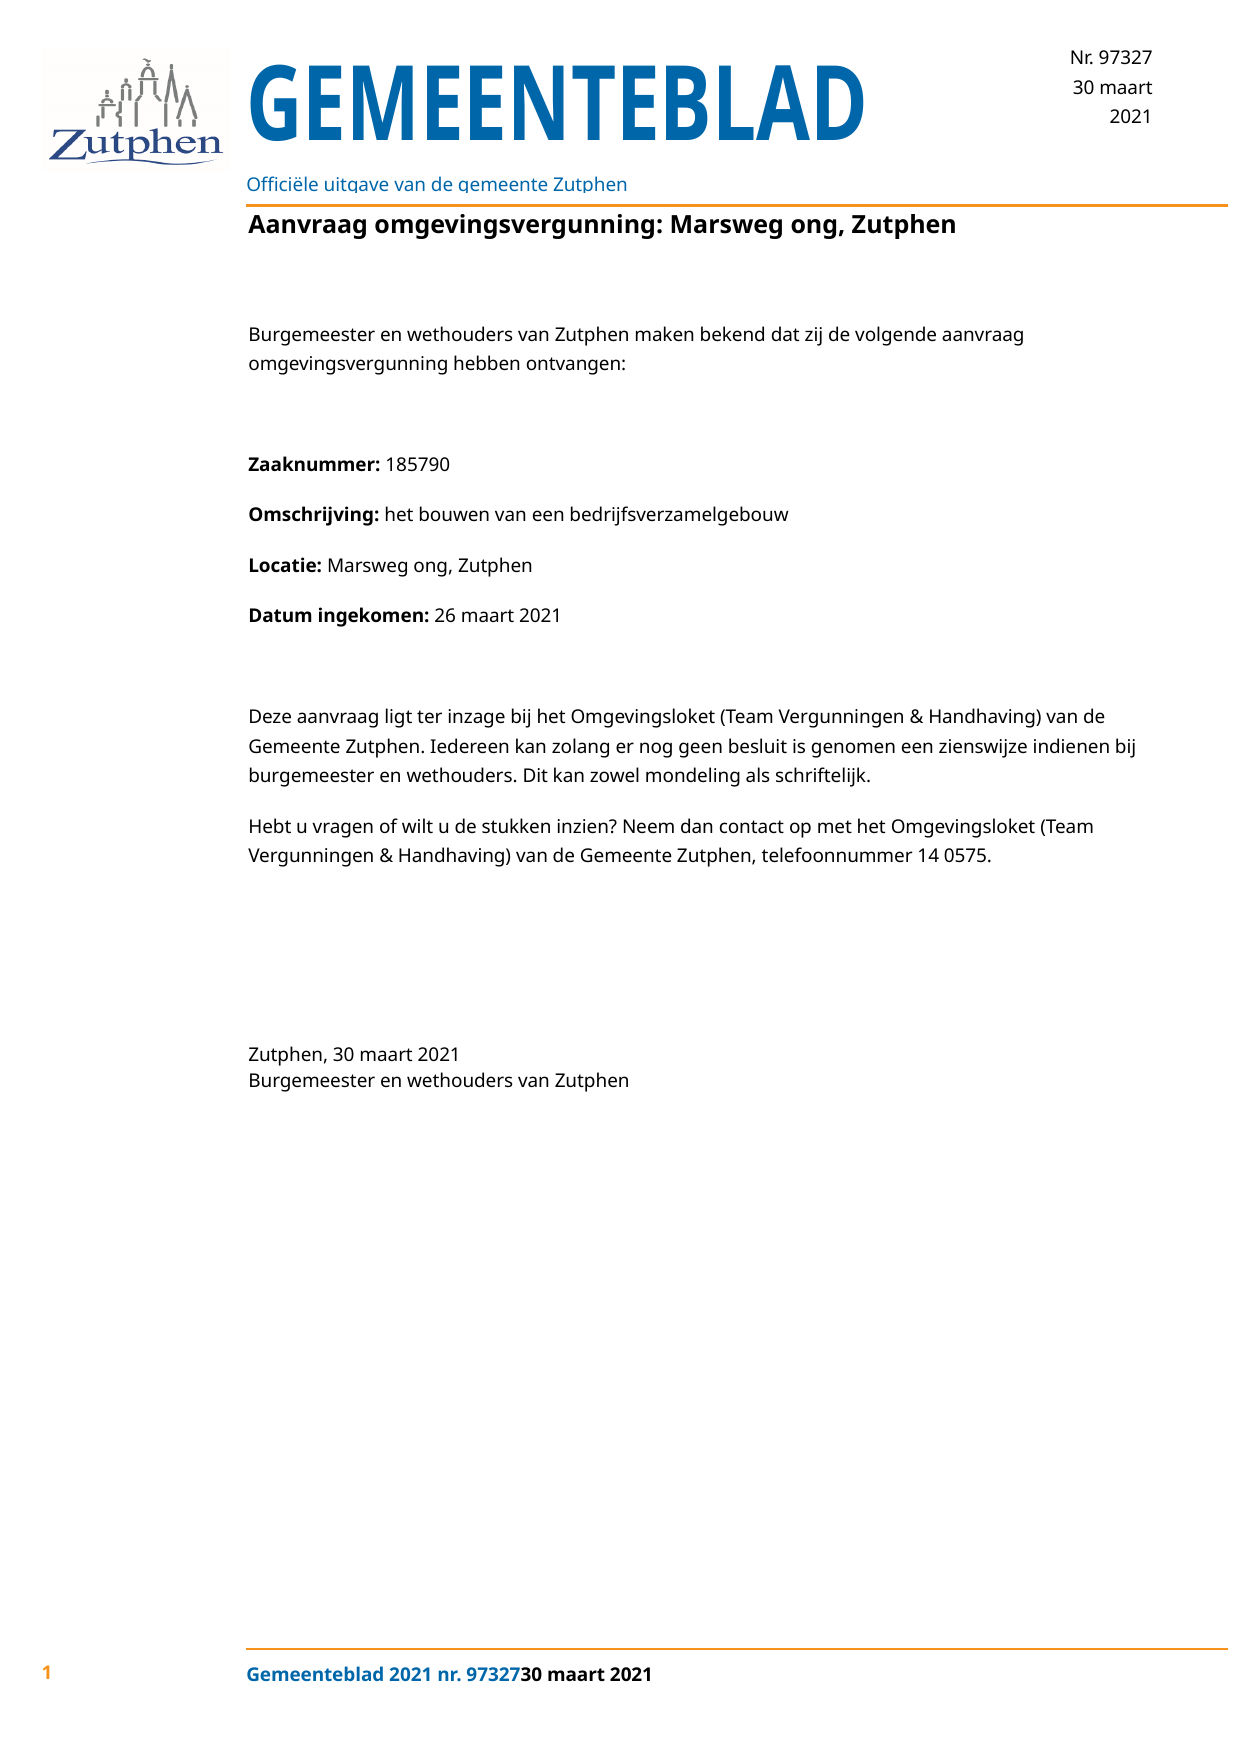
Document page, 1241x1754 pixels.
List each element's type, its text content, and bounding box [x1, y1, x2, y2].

text Omschrijving: het bouwen van een bedrijfsverzamelgebouw [248, 502, 1152, 527]
text Aanvraag omgevingsvergunning: Marsweg ong, Zutphen [248, 207, 1152, 241]
text Burgemeester en wethouders van Zutphen maken bekend dat zij de volgende aanvraag omgevingsvergunning hebben ontvangen: [248, 321, 1152, 376]
text Zutphen, 30 maart 2021 [248, 1041, 1152, 1067]
text Locatie: Marsweg ong, Zutphen [248, 552, 1152, 578]
text Datum ingekomen: 26 maart 2021 [248, 602, 1152, 628]
text Hebt u vragen of wilt u de stukken inzien? Neem dan contact op met het Omgevingsloket (Team Vergunningen & Handhaving) van de Gemeente Zutphen, telefoonnummer 14 0575. [248, 813, 1152, 868]
text Deze aanvraag ligt ter inzage bij het Omgevingsloket (Team Vergunningen & Handhaving) van de Gemeente Zutphen. Iedereen kan zolang er nog geen besluit is genomen een zienswijze indienen bij burgemeester en wethouders. Dit kan zowel mondeling als schriftelijk. [248, 703, 1152, 788]
text Burgemeester en wethouders van Zutphen [248, 1067, 1152, 1093]
picture [41, 47, 231, 172]
text Zaaknummer: 185790 [248, 451, 1152, 477]
